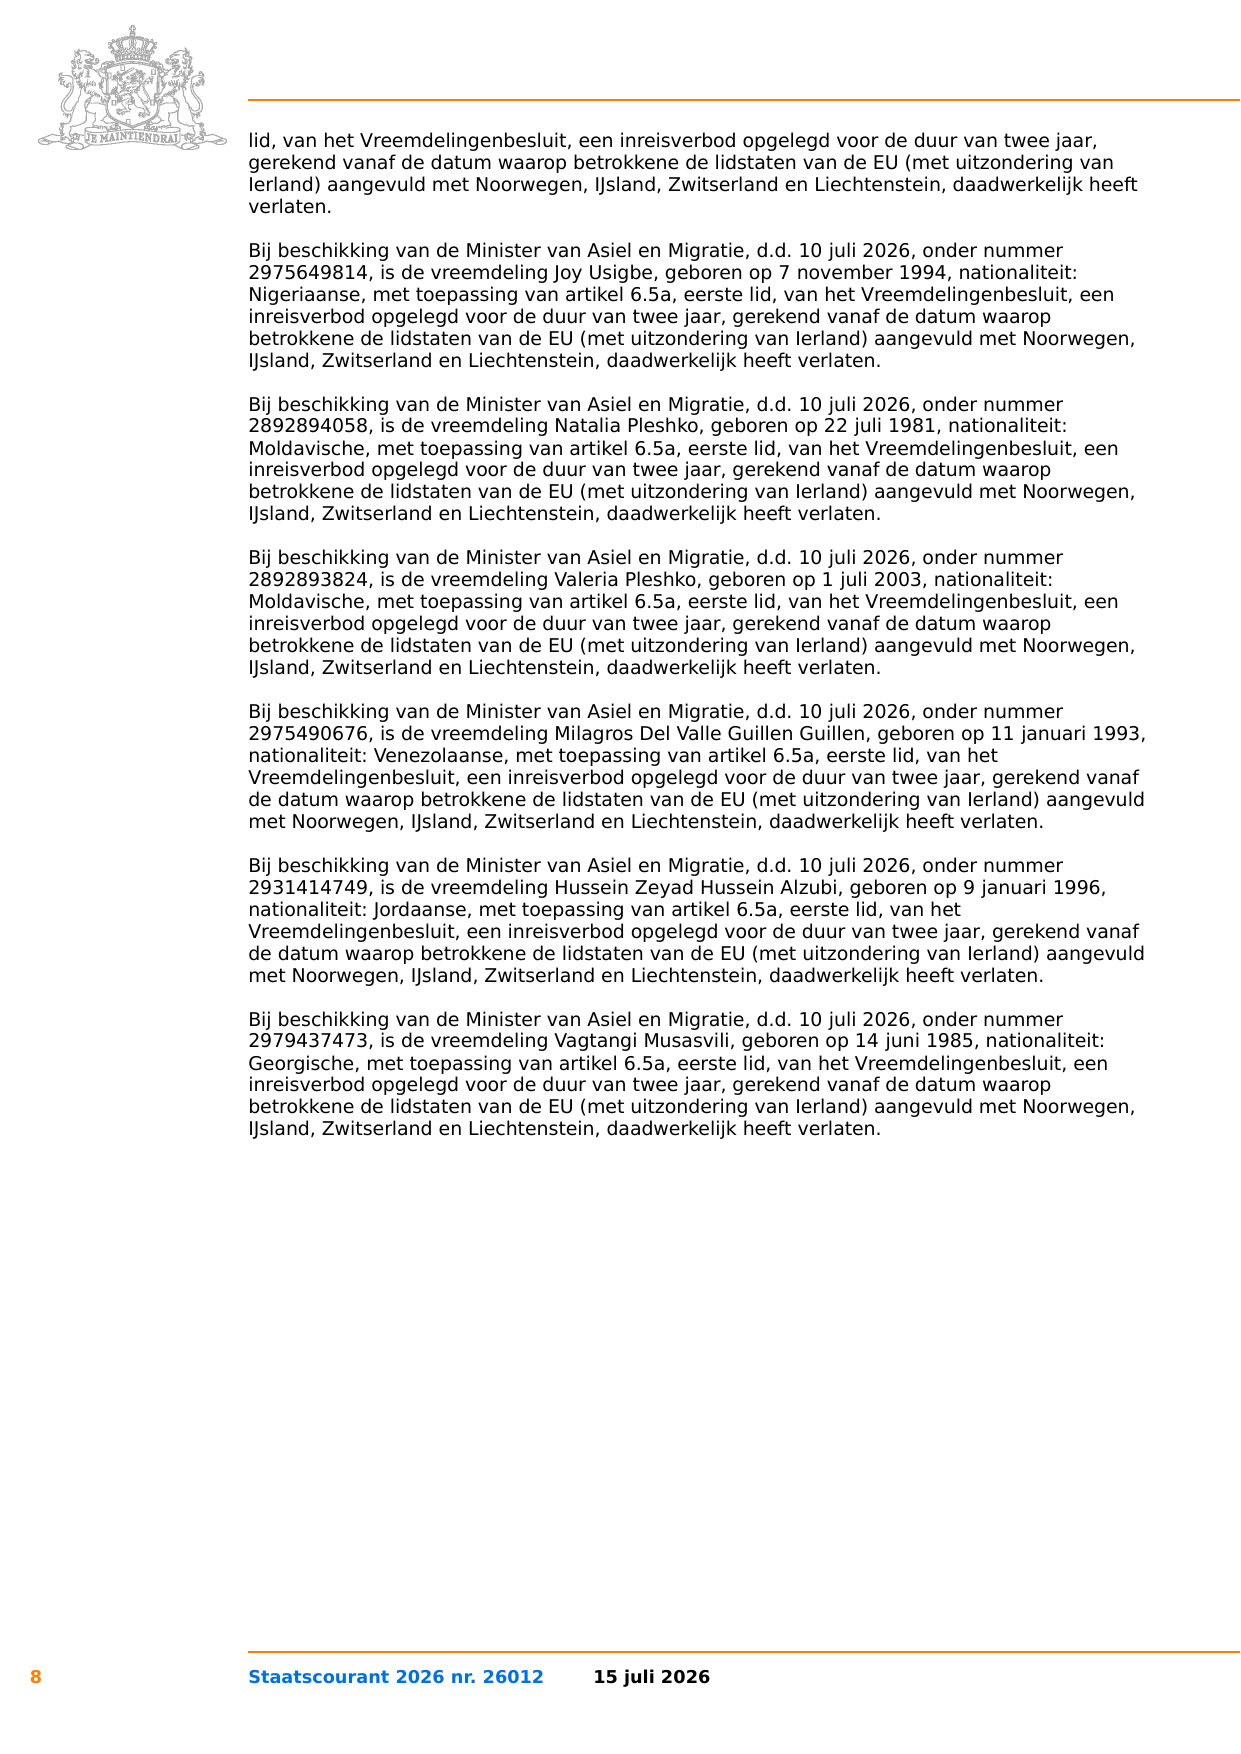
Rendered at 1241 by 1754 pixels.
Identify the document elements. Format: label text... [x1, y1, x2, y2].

text Bij beschikking van de Minister van Asiel en Migratie, d.d. 10 juli 2026, onder nummer 2975490676, is de vreemdeling Milagros Del Valle Guillen Guillen, geboren op 11 januari 1993, nationaliteit: Venezolaanse, met toepassing van artikel 6.5a, eerste lid, van het Vreemdelingenbesluit, een inreisverbod opgelegd voor de duur van twee jaar, gerekend vanaf de datum waarop betrokkene de lidstaten van de EU (met uitzondering van Ierland) aangevuld met Noorwegen, IJsland, Zwitserland en Liechtenstein, daadwerkelijk heeft verlaten. [248, 701, 1163, 833]
text Bij beschikking van de Minister van Asiel en Migratie, d.d. 10 juli 2026, onder nummer 2931414749, is de vreemdeling Hussein Zeyad Hussein Alzubi, geboren op 9 januari 1996, nationaliteit: Jordaanse, met toepassing van artikel 6.5a, eerste lid, van het Vreemdelingenbesluit, een inreisverbod opgelegd voor de duur van twee jaar, gerekend vanaf de datum waarop betrokkene de lidstaten van de EU (met uitzondering van Ierland) aangevuld met Noorwegen, IJsland, Zwitserland en Liechtenstein, daadwerkelijk heeft verlaten. [248, 855, 1163, 987]
picture [38, 25, 227, 150]
text Bij beschikking van de Minister van Asiel en Migratie, d.d. 10 juli 2026, onder nummer 2975649814, is de vreemdeling Joy Usigbe, geboren op 7 november 1994, nationaliteit: Nigeriaanse, met toepassing van artikel 6.5a, eerste lid, van het Vreemdelingenbesluit, een inreisverbod opgelegd voor de duur van twee jaar, gerekend vanaf de datum waarop betrokkene de lidstaten van de EU (met uitzondering van Ierland) aangevuld met Noorwegen, IJsland, Zwitserland en Liechtenstein, daadwerkelijk heeft verlaten. [248, 240, 1163, 372]
text Bij beschikking van de Minister van Asiel en Migratie, d.d. 10 juli 2026, onder nummer 2892893824, is de vreemdeling Valeria Pleshko, geboren op 1 juli 2003, nationaliteit: Moldavische, met toepassing van artikel 6.5a, eerste lid, van het Vreemdelingenbesluit, een inreisverbod opgelegd voor de duur van twee jaar, gerekend vanaf de datum waarop betrokkene de lidstaten van de EU (met uitzondering van Ierland) aangevuld met Noorwegen, IJsland, Zwitserland en Liechtenstein, daadwerkelijk heeft verlaten. [248, 547, 1163, 679]
text lid, van het Vreemdelingenbesluit, een inreisverbod opgelegd voor de duur van twee jaar, gerekend vanaf de datum waarop betrokkene de lidstaten van de EU (met uitzondering van Ierland) aangevuld met Noorwegen, IJsland, Zwitserland en Liechtenstein, daadwerkelijk heeft verlaten. [248, 130, 1163, 218]
text Bij beschikking van de Minister van Asiel en Migratie, d.d. 10 juli 2026, onder nummer 2892894058, is de vreemdeling Natalia Pleshko, geboren op 22 juli 1981, nationaliteit: Moldavische, met toepassing van artikel 6.5a, eerste lid, van het Vreemdelingenbesluit, een inreisverbod opgelegd voor de duur van twee jaar, gerekend vanaf de datum waarop betrokkene de lidstaten van de EU (met uitzondering van Ierland) aangevuld met Noorwegen, IJsland, Zwitserland en Liechtenstein, daadwerkelijk heeft verlaten. [248, 393, 1163, 525]
text Bij beschikking van de Minister van Asiel en Migratie, d.d. 10 juli 2026, onder nummer 2979437473, is de vreemdeling Vagtangi Musasvili, geboren op 14 juni 1985, nationaliteit: Georgische, met toepassing van artikel 6.5a, eerste lid, van het Vreemdelingenbesluit, een inreisverbod opgelegd voor de duur van twee jaar, gerekend vanaf de datum waarop betrokkene de lidstaten van de EU (met uitzondering van Ierland) aangevuld met Noorwegen, IJsland, Zwitserland en Liechtenstein, daadwerkelijk heeft verlaten. [248, 1008, 1163, 1140]
